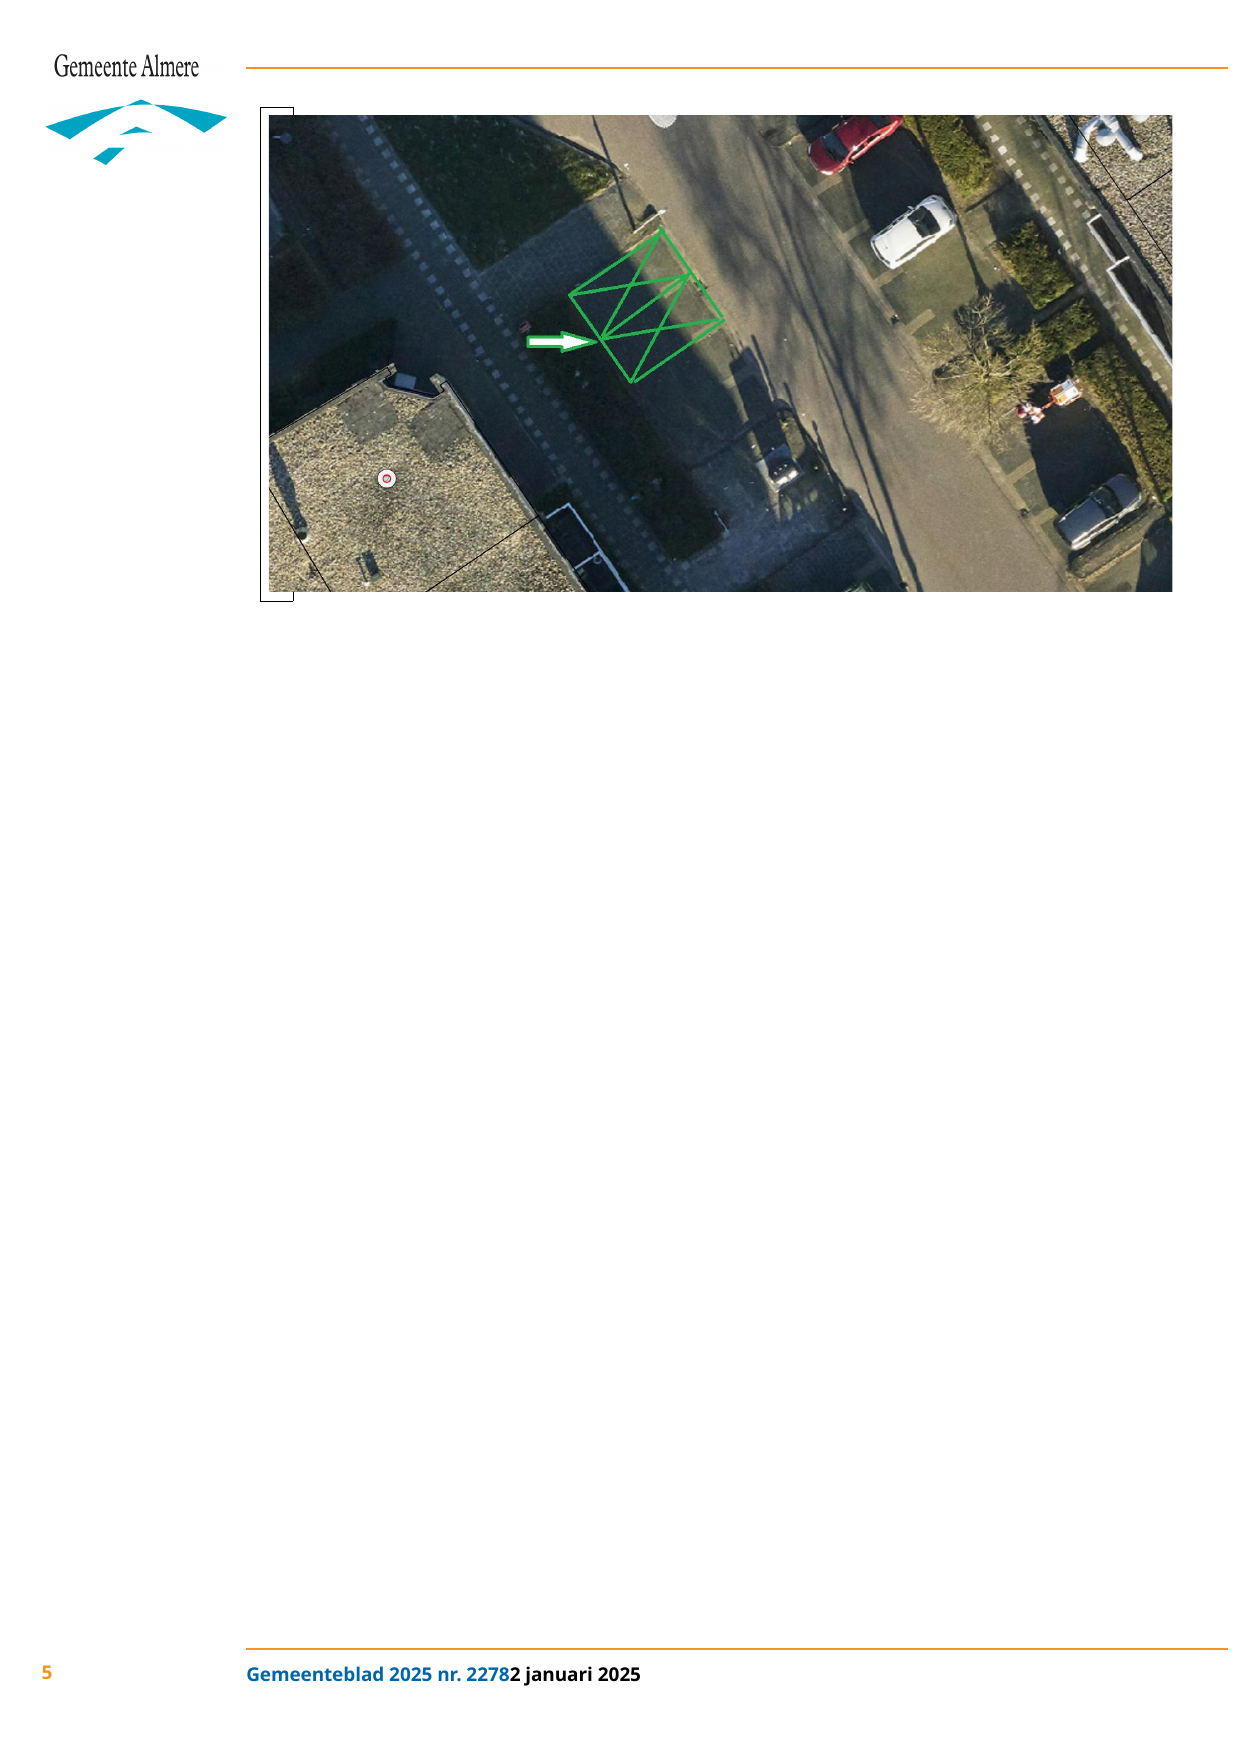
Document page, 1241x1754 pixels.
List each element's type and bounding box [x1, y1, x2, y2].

picture [41, 47, 231, 172]
picture [268, 115, 1173, 592]
